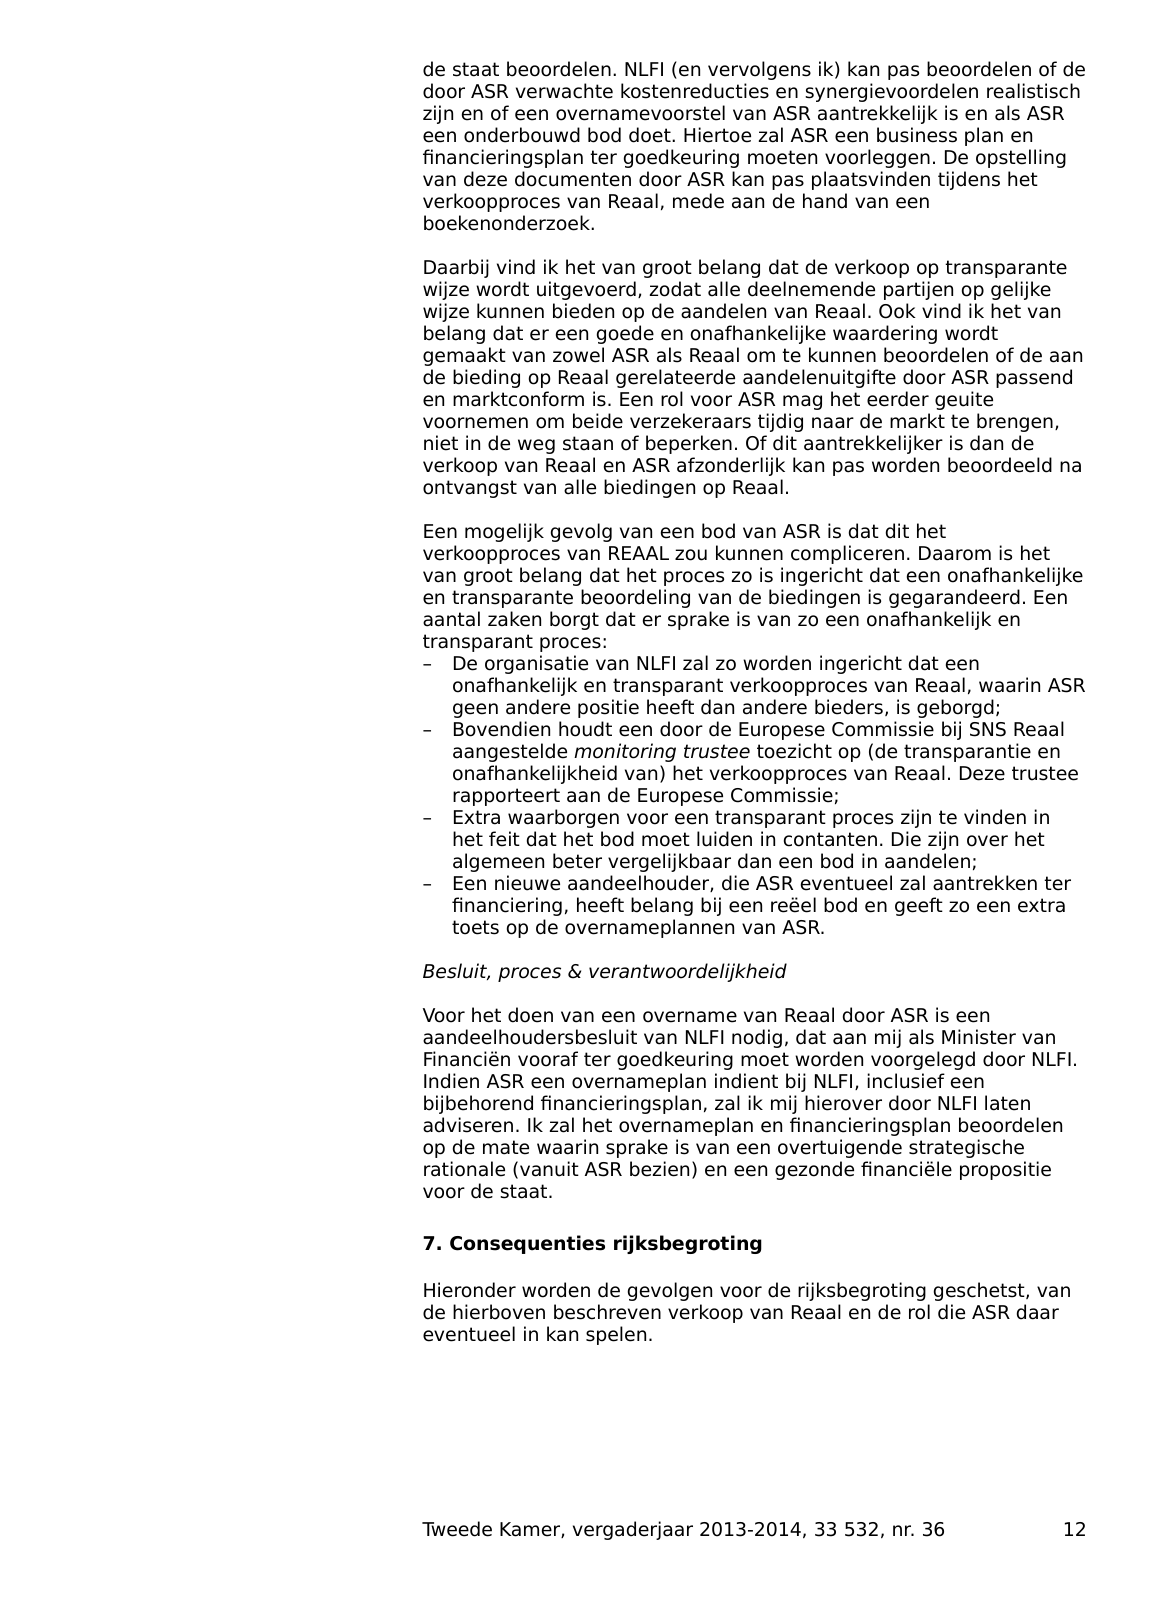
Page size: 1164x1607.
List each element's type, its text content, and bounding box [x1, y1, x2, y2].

subtitle Besluit, proces & verantwoordelijkheid [422, 961, 1087, 983]
text Voor het doen van een overname van Reaal door ASR is een aandeelhoudersbesluit van NLFI nodig, dat aan mij als Minister van Financiën vooraf ter goedkeuring moet worden voorgelegd door NLFI. Indien ASR een overnameplan indient bij NLFI, inclusief een bijbehorend financieringsplan, zal ik mij hierover door NLFI laten adviseren. Ik zal het overnameplan en financieringsplan beoordelen op de mate waarin sprake is van een overtuigende strategische rationale (vanuit ASR bezien) en een gezonde financiële propositie voor de staat. [422, 1005, 1087, 1203]
text – Een nieuwe aandeelhouder, die ASR eventueel zal aantrekken ter financiering, heeft belang bij een reëel bod en geeft zo een extra toets op de overnameplannen van ASR. [422, 873, 1087, 939]
text – Bovendien houdt een door de Europese Commissie bij SNS Reaal aangestelde monitoring trustee toezicht op (de transparantie en onafhankelijkheid van) het verkoopproces van Reaal. Deze trustee rapporteert aan de Europese Commissie; [422, 719, 1087, 807]
text Een mogelijk gevolg van een bod van ASR is dat dit het verkoopproces van REAAL zou kunnen compliceren. Daarom is het van groot belang dat het proces zo is ingericht dat een onafhankelijke en transparante beoordeling van de biedingen is gegarandeerd. Een aantal zaken borgt dat er sprake is van zo een onafhankelijk en transparant proces: [422, 521, 1087, 653]
subtitle 7. Consequenties rijksbegroting [422, 1233, 1087, 1255]
text – De organisatie van NLFI zal zo worden ingericht dat een onafhankelijk en transparant verkoopproces van Reaal, waarin ASR geen andere positie heeft dan andere bieders, is geborgd; [422, 653, 1087, 719]
text Daarbij vind ik het van groot belang dat de verkoop op transparante wijze wordt uitgevoerd, zodat alle deelnemende partijen op gelijke wijze kunnen bieden op de aandelen van Reaal. Ook vind ik het van belang dat er een goede en onafhankelijke waardering wordt gemaakt van zowel ASR als Reaal om te kunnen beoordelen of de aan de bieding op Reaal gerelateerde aandelenuitgifte door ASR passend en marktconform is. Een rol voor ASR mag het eerder geuite voornemen om beide verzekeraars tijdig naar de markt te brengen, niet in de weg staan of beperken. Of dit aantrekkelijker is dan de verkoop van Reaal en ASR afzonderlijk kan pas worden beoordeeld na ontvangst van alle biedingen op Reaal. [422, 257, 1087, 499]
text de staat beoordelen. NLFI (en vervolgens ik) kan pas beoordelen of de door ASR verwachte kostenreducties en synergievoordelen realistisch zijn en of een overnamevoorstel van ASR aantrekkelijk is en als ASR een onderbouwd bod doet. Hiertoe zal ASR een business plan en financieringsplan ter goedkeuring moeten voorleggen. De opstelling van deze documenten door ASR kan pas plaatsvinden tijdens het verkoopproces van Reaal, mede aan de hand van een boekenonderzoek. [422, 59, 1087, 235]
text Hieronder worden de gevolgen voor de rijksbegroting geschetst, van de hierboven beschreven verkoop van Reaal en de rol die ASR daar eventueel in kan spelen. [422, 1280, 1087, 1346]
text – Extra waarborgen voor een transparant proces zijn te vinden in het feit dat het bod moet luiden in contanten. Die zijn over het algemeen beter vergelijkbaar dan een bod in aandelen; [422, 807, 1087, 873]
